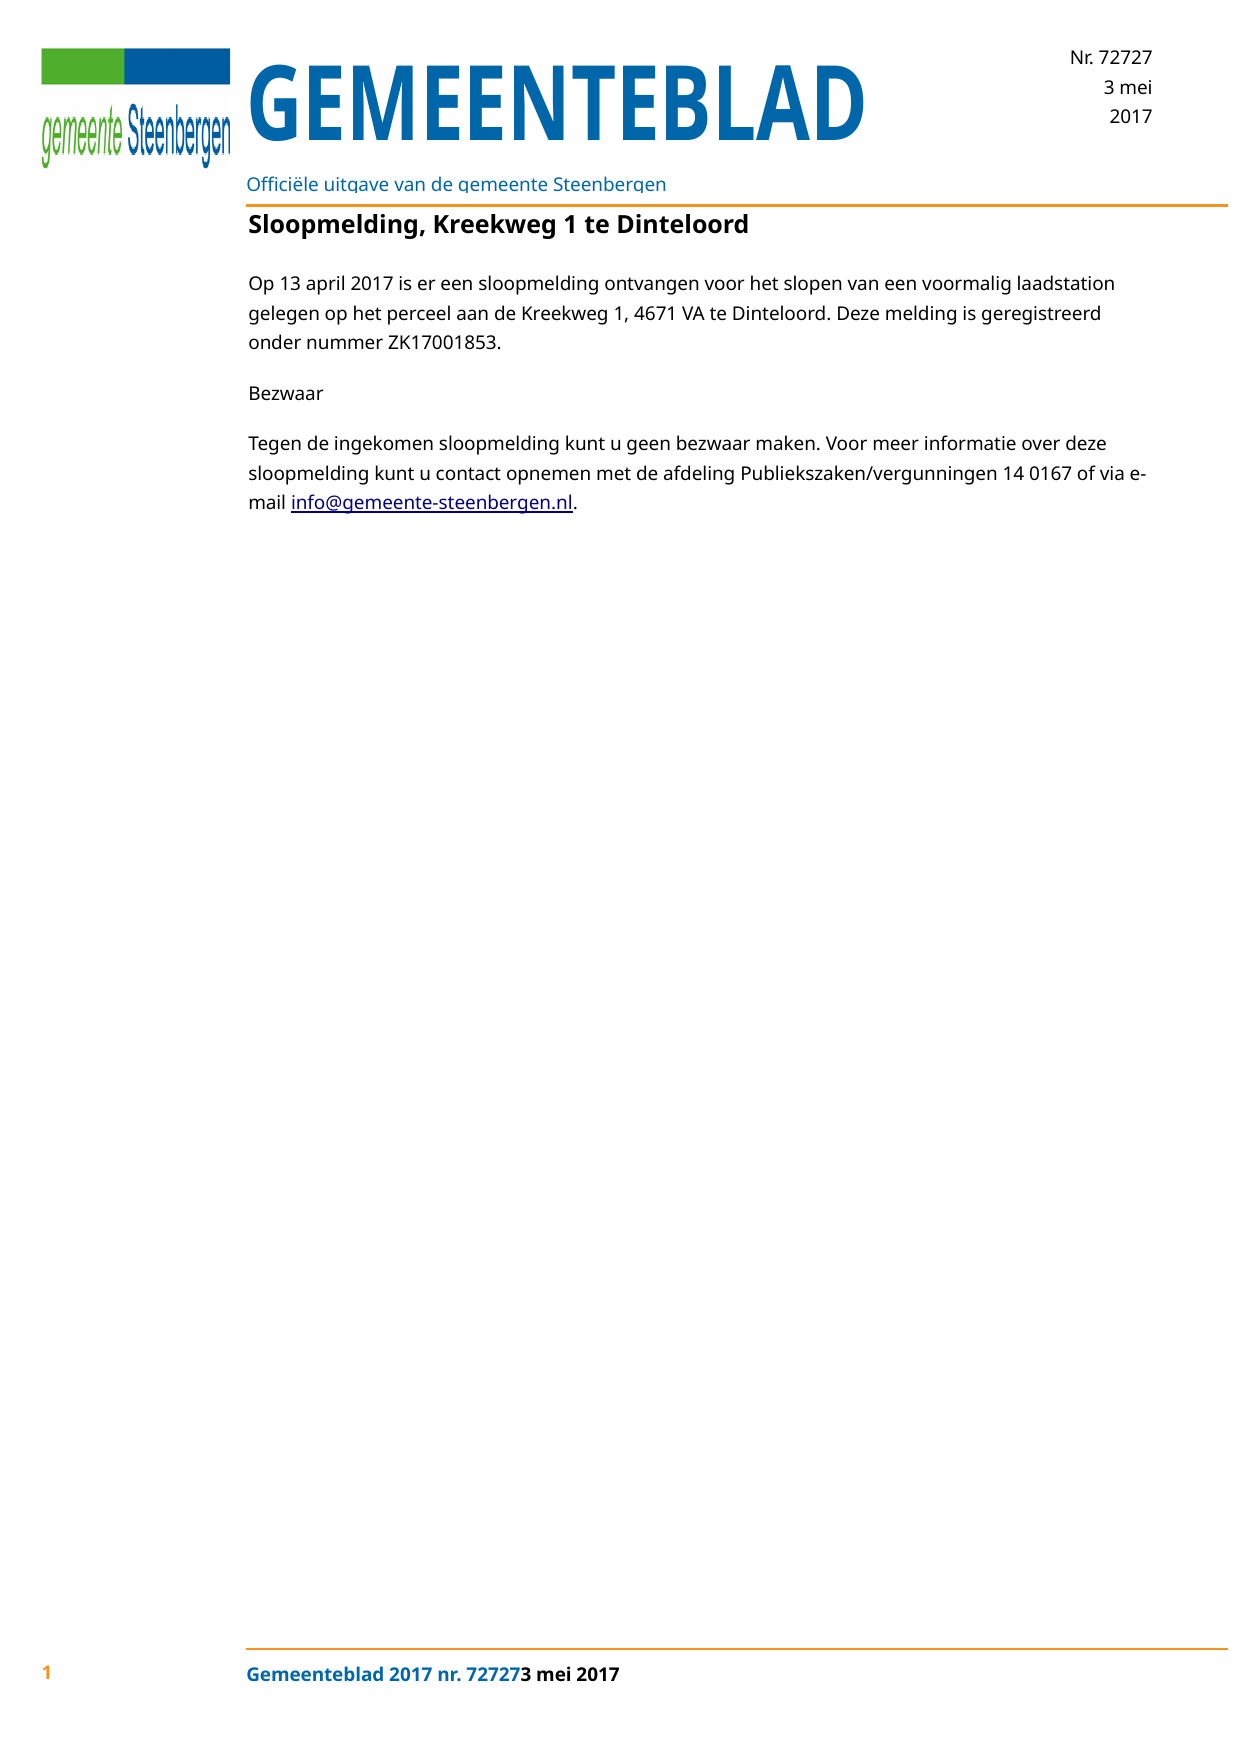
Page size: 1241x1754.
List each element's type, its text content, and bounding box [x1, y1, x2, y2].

text Sloopmelding, Kreekweg 1 te Dinteloord [248, 207, 1152, 241]
picture [41, 47, 231, 172]
text Bezwaar [248, 380, 1152, 406]
text Tegen de ingekomen sloopmelding kunt u geen bezwaar maken. Voor meer informatie over deze sloopmelding kunt u contact opnemen met de afdeling Publiekszaken/vergunningen 14 0167 of via e-mail info@gemeente-steenbergen.nl. [248, 430, 1152, 515]
text Op 13 april 2017 is er een sloopmelding ontvangen voor het slopen van een voormalig laadstation gelegen op het perceel aan de Kreekweg 1, 4671 VA te Dinteloord. Deze melding is geregistreerd onder nummer ZK17001853. [248, 270, 1152, 355]
